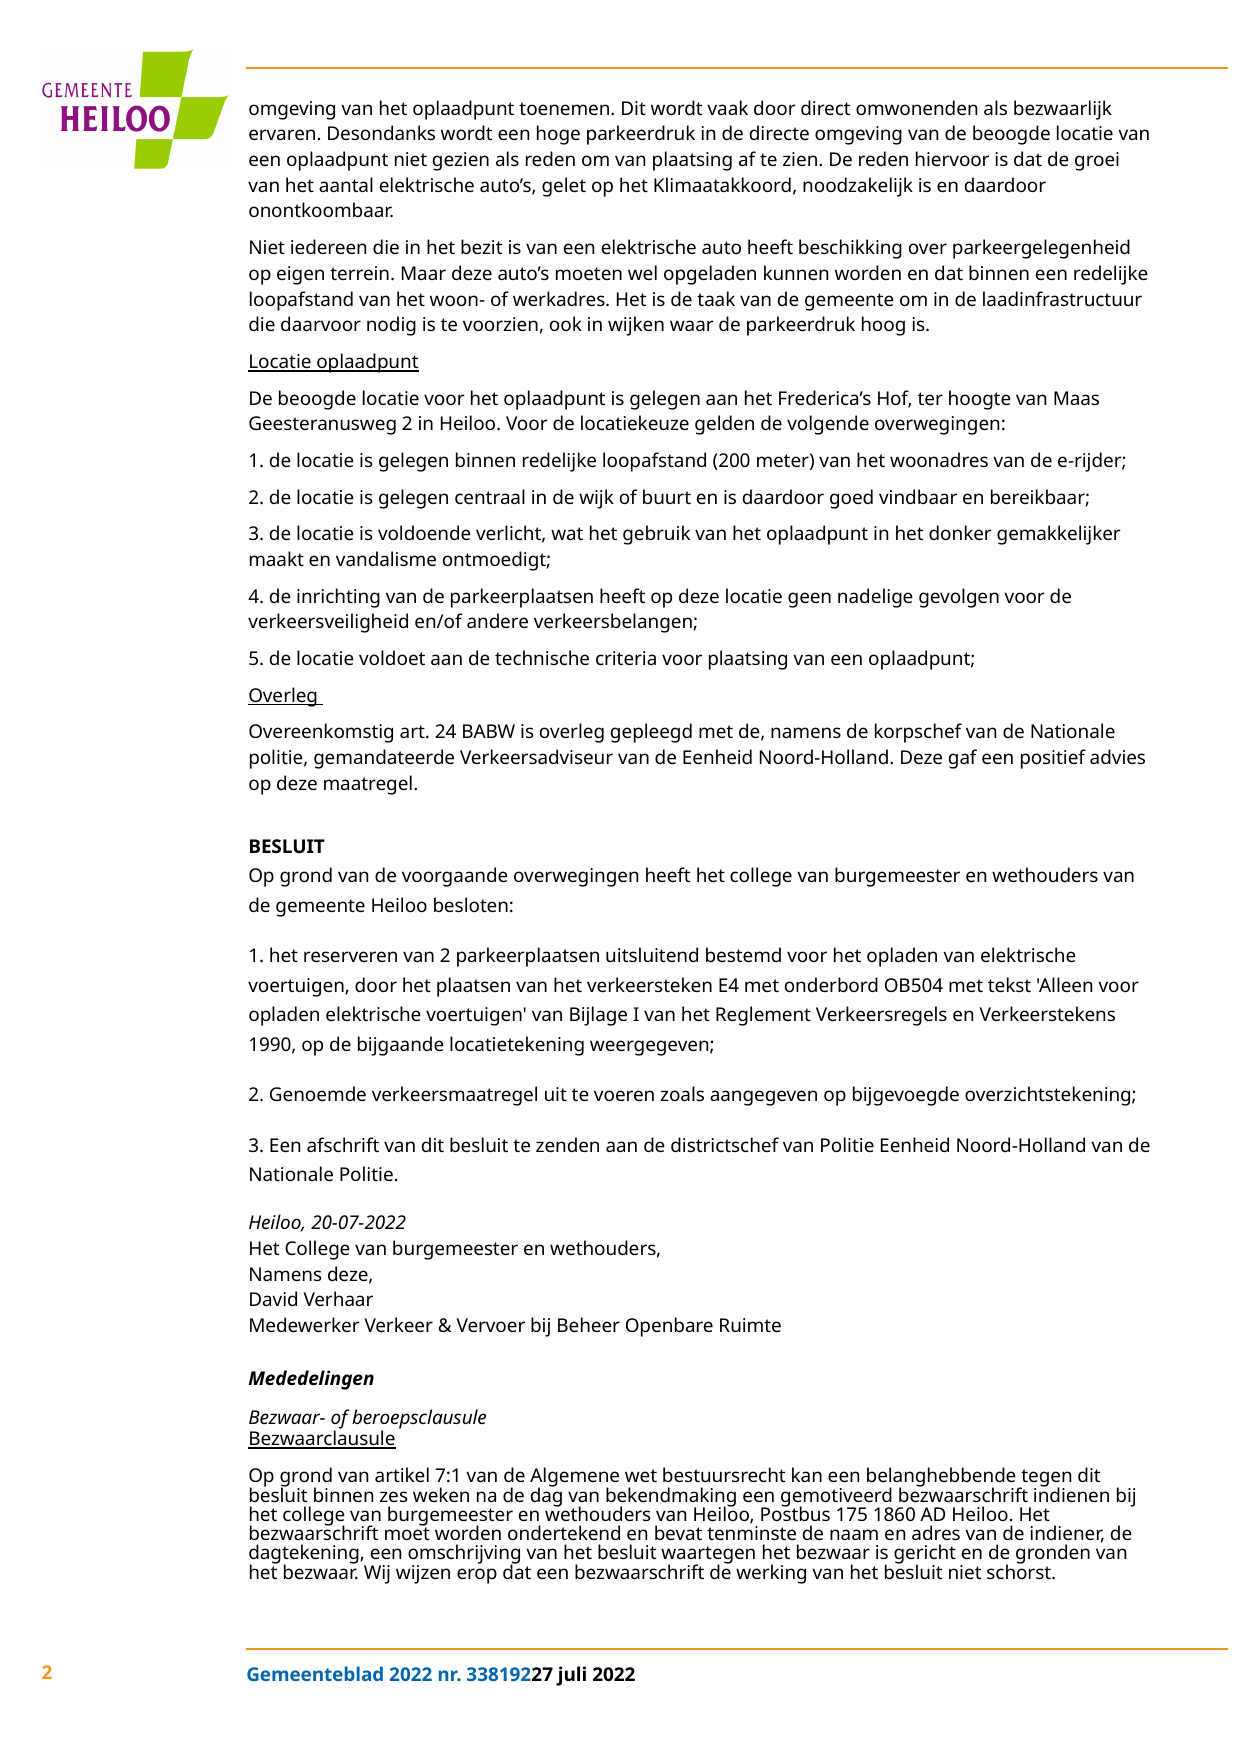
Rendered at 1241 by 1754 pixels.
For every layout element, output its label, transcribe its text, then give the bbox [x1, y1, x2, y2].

text Medewerker Verkeer & Vervoer bij Beheer Openbare Ruimte [248, 1312, 1152, 1338]
text Op grond van de voorgaande overwegingen heeft het college van burgemeester en wethouders van de gemeente Heiloo besloten: [248, 862, 1152, 918]
text 5. de locatie voldoet aan de technische criteria voor plaatsing van een oplaadpunt; [248, 645, 1152, 671]
text Heiloo, 20-07-2022 [248, 1209, 1152, 1235]
text Locatie oplaadpunt [248, 348, 1152, 374]
text 3. Een afschrift van dit besluit te zenden aan de districtschef van Politie Eenheid Noord-Holland van de Nationale Politie. [248, 1132, 1152, 1187]
text 3. de locatie is voldoende verlicht, wat het gebruik van het oplaadpunt in het donker gemakkelijker maakt en vandalisme ontmoedigt; [248, 521, 1152, 572]
text Overeenkomstig art. 24 BABW is overleg gepleegd met de, namens de korpschef van de Nationale politie, gemandateerde Verkeersadviseur van de Eenheid Noord-Holland. Deze gaf een positief advies op deze maatregel. [248, 719, 1152, 796]
text 1. de locatie is gelegen binnen redelijke loopafstand (200 meter) van het woonadres van de e-rijder; [248, 447, 1152, 473]
text omgeving van het oplaadpunt toenemen. Dit wordt vaak door direct omwonenden als bezwaarlijk ervaren. Desondanks wordt een hoge parkeerdruk in de directe omgeving van de beoogde locatie van een oplaadpunt niet gezien als reden om van plaatsing af te zien. De reden hiervoor is dat de groei van het aantal elektrische auto’s, gelet op het Klimaatakkoord, noodzakelijk is en daardoor onontkoombaar. [248, 95, 1152, 223]
picture [41, 47, 231, 172]
text 1. het reserveren van 2 parkeerplaatsen uitsluitend bestemd voor het opladen van elektrische voertuigen, door het plaatsen van het verkeersteken E4 met onderbord OB504 met tekst 'Alleen voor opladen elektrische voertuigen' van Bijlage I van het Reglement Verkeersregels en Verkeerstekens 1990, op de bijgaande locatietekening weergegeven; [248, 942, 1152, 1057]
text Bezwaarclausule [248, 1430, 1152, 1449]
text David Verhaar [248, 1287, 1152, 1312]
text 4. de inrichting van de parkeerplaatsen heeft op deze locatie geen nadelige gevolgen voor de verkeersveiligheid en/of andere verkeersbelangen; [248, 583, 1152, 634]
text Namens deze, [248, 1261, 1152, 1287]
text BESLUIT [248, 833, 1152, 859]
text Het College van burgemeester en wethouders, [248, 1235, 1152, 1261]
text Mededelingen [248, 1365, 1152, 1391]
text Overleg [248, 682, 1152, 708]
text 2. Genoemde verkeersmaatregel uit te voeren zoals aangegeven op bijgevoegde overzichtstekening; [248, 1082, 1152, 1107]
text Op grond van artikel 7:1 van de Algemene wet bestuursrecht kan een belanghebbende tegen dit besluit binnen zes weken na de dag van bekendmaking een gemotiveerd bezwaarschrift indienen bij het college van burgemeester en wethouders van Heiloo, Postbus 175 1860 AD Heiloo. Het bezwaarschrift moet worden ondertekend en bevat tenminste de naam en adres van de indiener, de dagtekening, een omschrijving van het besluit waartegen het bezwaar is gericht en de gronden van het bezwaar. Wij wijzen erop dat een bezwaarschrift de werking van het besluit niet schorst. [248, 1467, 1152, 1583]
text 2. de locatie is gelegen centraal in de wijk of buurt en is daardoor goed vindbaar en bereikbaar; [248, 484, 1152, 510]
text Niet iedereen die in het bezit is van een elektrische auto heeft beschikking over parkeergelegenheid op eigen terrein. Maar deze auto’s moeten wel opgeladen kunnen worden en dat binnen een redelijke loopafstand van het woon- of werkadres. Het is de taak van de gemeente om in de laadinfrastructuur die daarvoor nodig is te voorzien, ook in wijken waar de parkeerdruk hoog is. [248, 234, 1152, 337]
text De beoogde locatie voor het oplaadpunt is gelegen aan het Frederica’s Hof, ter hoogte van Maas Geesteranusweg 2 in Heiloo. Voor de locatiekeuze gelden de volgende overwegingen: [248, 385, 1152, 436]
text Bezwaar- of beroepsclausule [248, 1404, 1152, 1430]
